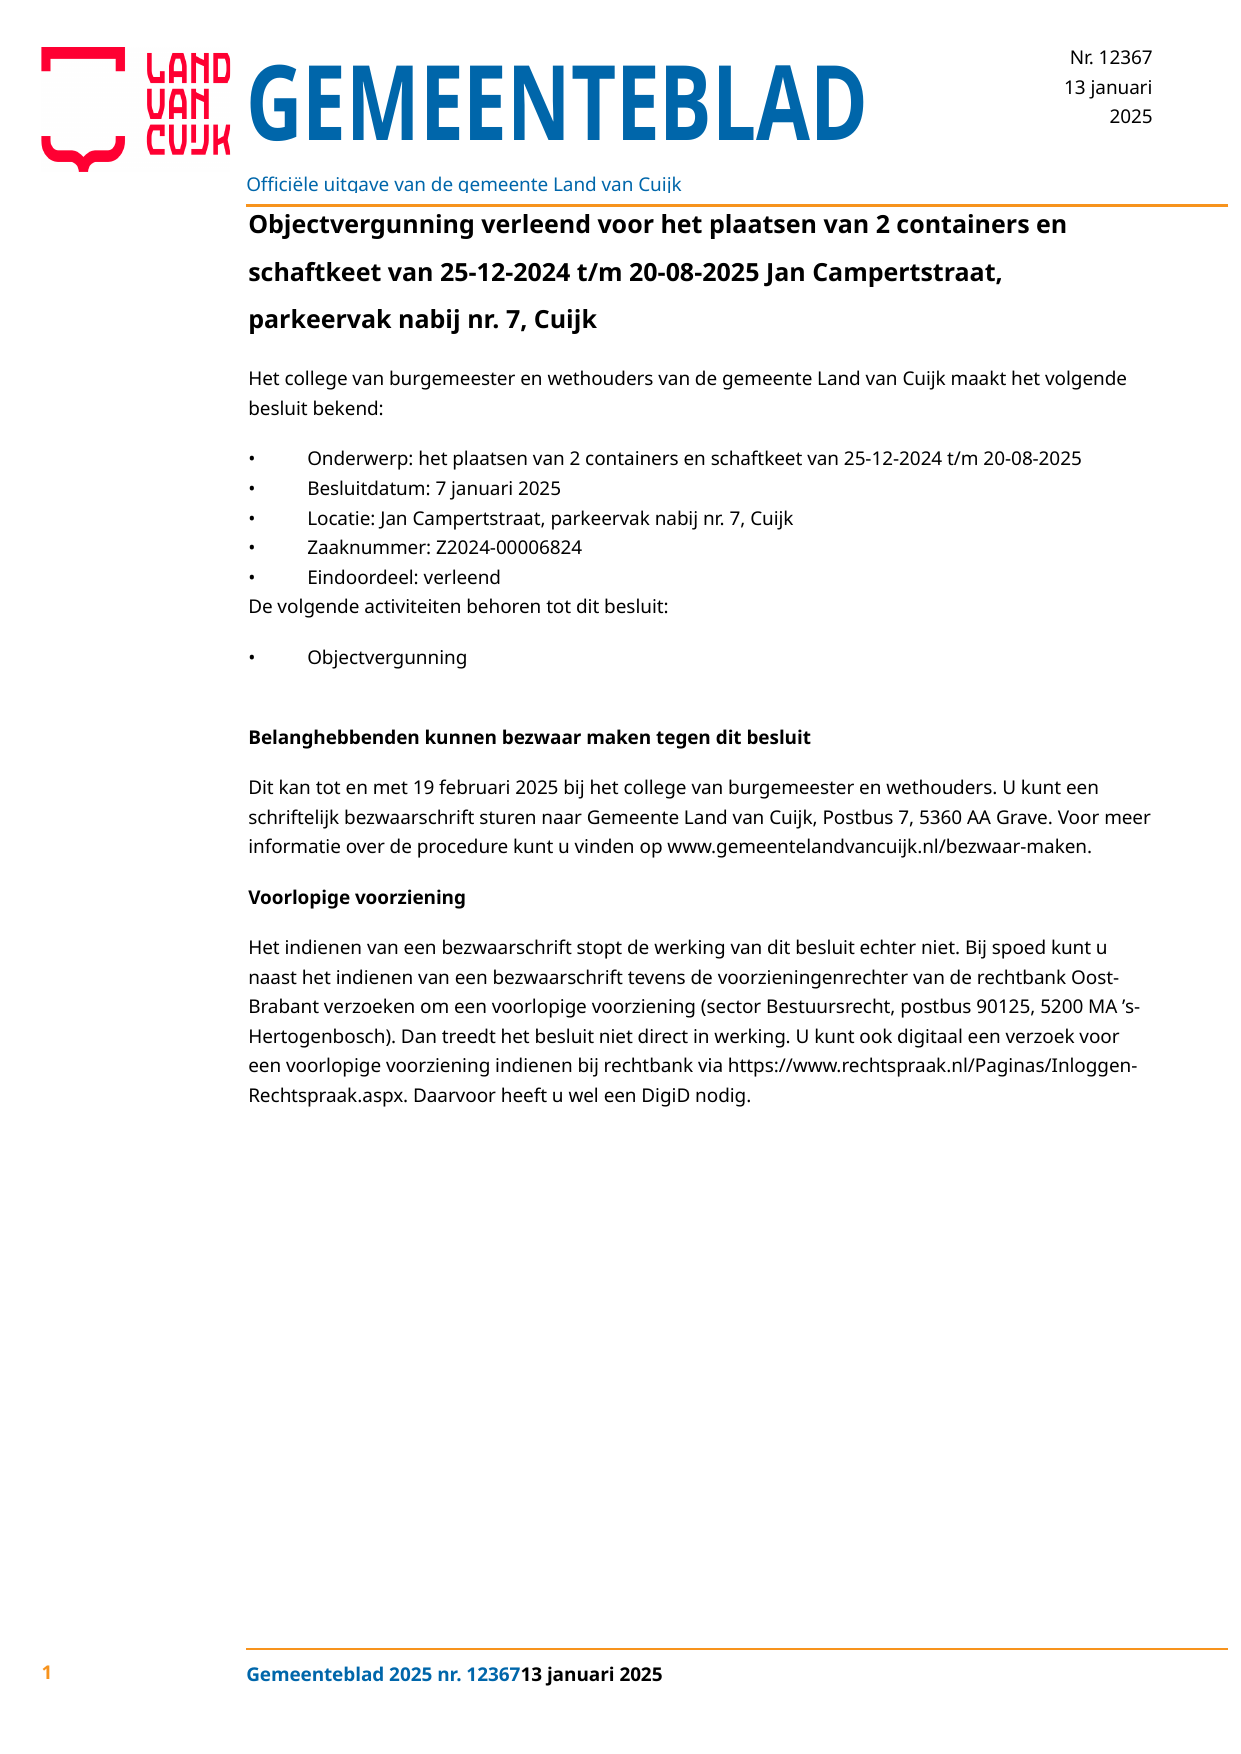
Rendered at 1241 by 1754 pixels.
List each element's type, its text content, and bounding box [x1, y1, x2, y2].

list Locatie: Jan Campertstraat, parkeervak nabij nr. 7, Cuijk [248, 505, 1152, 530]
text Dit kan tot en met 19 februari 2025 bij het college van burgemeester en wethouders. U kunt een schriftelijk bezwaarschrift sturen naar Gemeente Land van Cuijk, Postbus 7, 5360 AA Grave. Voor meer informatie over de procedure kunt u vinden op www.gemeentelandvancuijk.nl/bezwaar-maken. [248, 774, 1152, 859]
text Belanghebbenden kunnen bezwaar maken tegen dit besluit [248, 724, 1152, 749]
text Het college van burgemeester en wethouders van de gemeente Land van Cuijk maakt het volgende besluit bekend: [248, 366, 1152, 421]
list Besluitdatum: 7 januari 2025 [248, 475, 1152, 501]
list Zaaknummer: Z2024-00006824 [248, 534, 1152, 560]
text Objectvergunning verleend voor het plaatsen van 2 containers en schaftkeet van 25-12-2024 t/m 20-08-2025 Jan Campertstraat, parkeervak nabij nr. 7, Cuijk [248, 207, 1152, 336]
text Het indienen van een bezwaarschrift stopt de werking van dit besluit echter niet. Bij spoed kunt u naast het indienen van een bezwaarschrift tevens de voorzieningenrechter van de rechtbank Oost-Brabant verzoeken om een voorlopige voorziening (sector Bestuursrecht, postbus 90125, 5200 MA ’s-Hertogenbosch). Dan treedt het besluit niet direct in werking. U kunt ook digitaal een verzoek voor een voorlopige voorziening indienen bij rechtbank via https://www.rechtspraak.nl/Paginas/Inloggen-Rechtspraak.aspx. Daarvoor heeft u wel een DigiD nodig. [248, 934, 1152, 1108]
list Eindoordeel: verleend [248, 564, 1152, 589]
text Voorlopige voorziening [248, 884, 1152, 909]
list Objectvergunning [248, 644, 1152, 669]
picture [41, 47, 231, 172]
text De volgende activiteiten behoren tot dit besluit: [248, 593, 1152, 619]
list Onderwerp: het plaatsen van 2 containers en schaftkeet van 25-12-2024 t/m 20-08-2025 [248, 446, 1152, 471]
